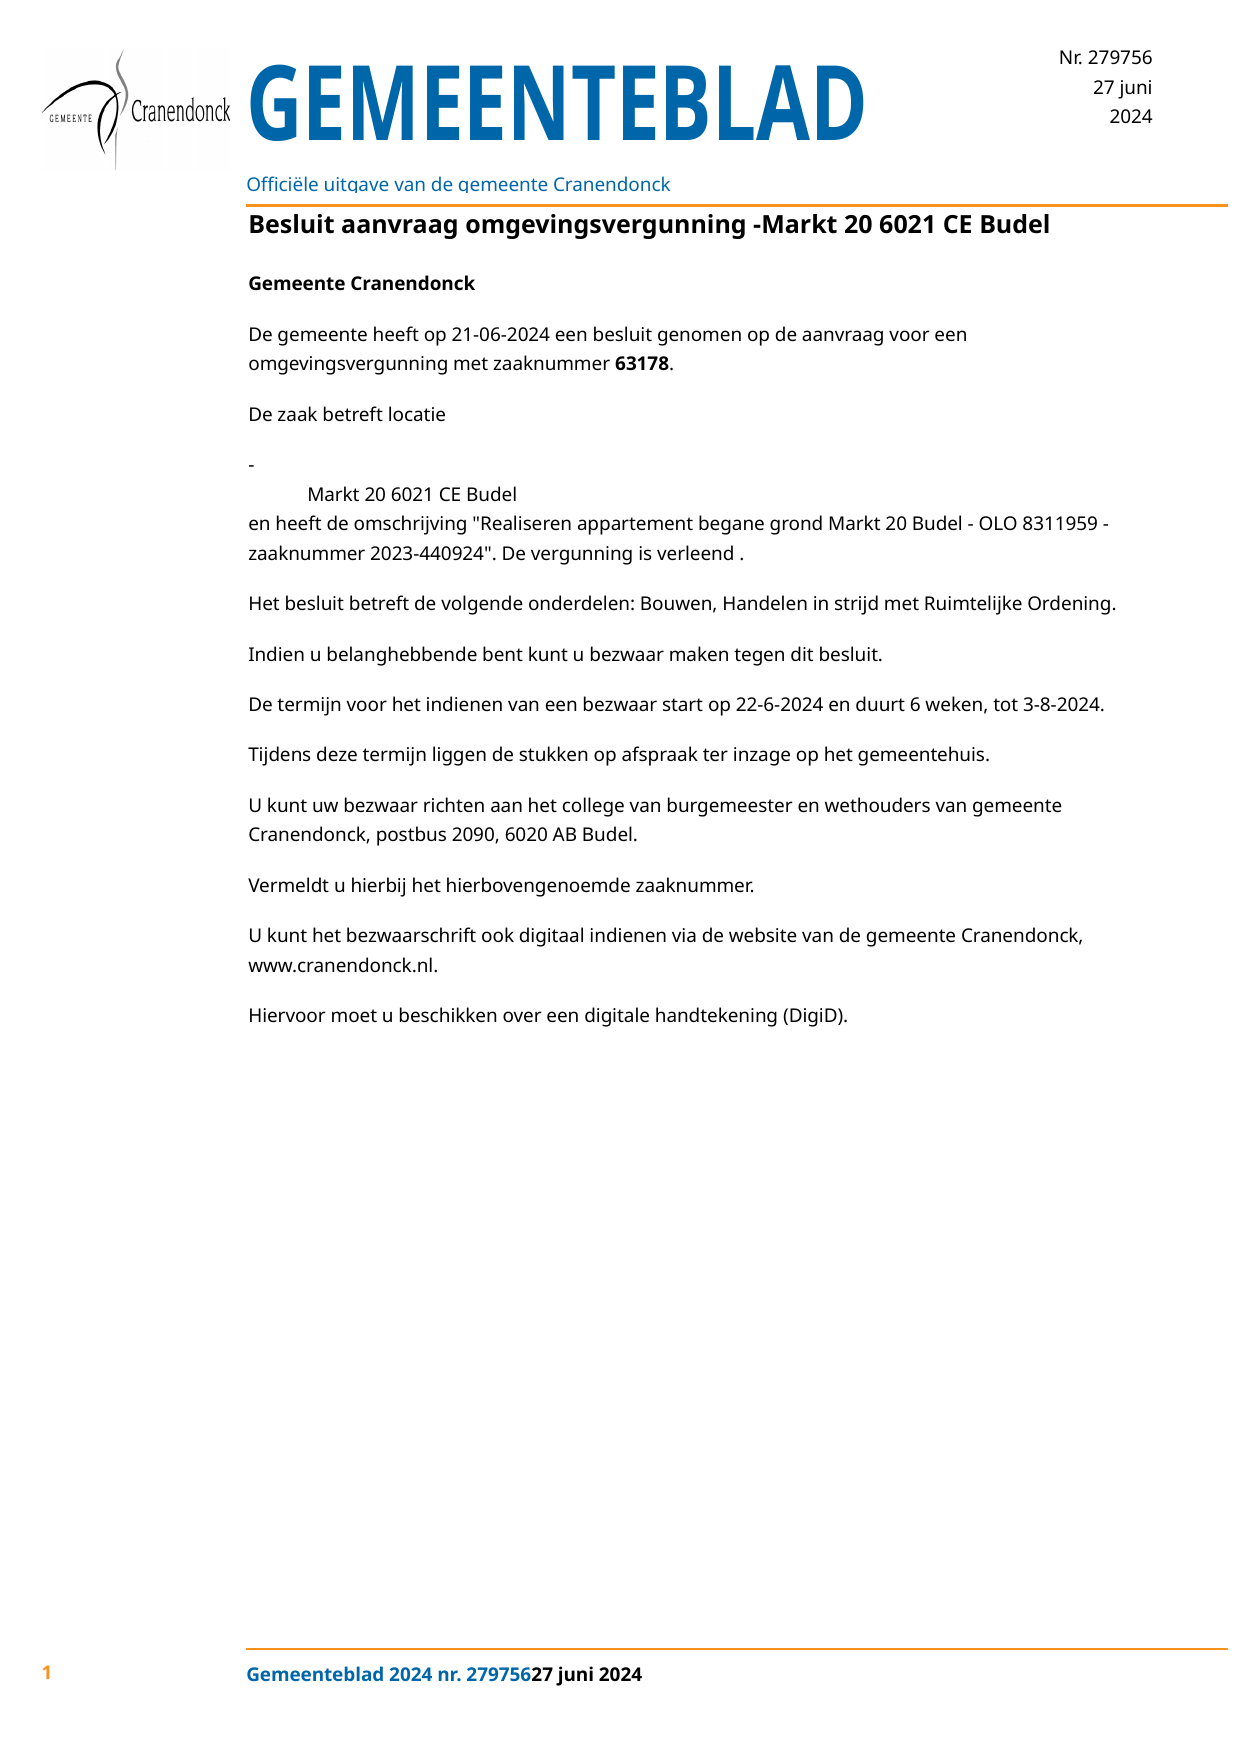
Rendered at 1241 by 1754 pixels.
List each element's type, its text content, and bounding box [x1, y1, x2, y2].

text en heeft de omschrijving "Realiseren appartement begane grond Markt 20 Budel - OLO 8311959 - zaaknummer 2023-440924". De vergunning is verleend . [248, 510, 1152, 566]
text Het besluit betreft de volgende onderdelen: Bouwen, Handelen in strijd met Ruimtelijke Ordening. [248, 590, 1152, 616]
text Vermeldt u hierbij het hierbovengenoemde zaaknummer. [248, 872, 1152, 898]
text Gemeente Cranendonck [248, 270, 1152, 296]
list Markt 20 6021 CE Budel [248, 481, 1152, 506]
text U kunt het bezwaarschrift ook digitaal indienen via de website van de gemeente Cranendonck, www.cranendonck.nl. [248, 922, 1152, 978]
text Hiervoor moet u beschikken over een digitale handtekening (DigiD). [248, 1002, 1152, 1028]
text Besluit aanvraag omgevingsvergunning -Markt 20 6021 CE Budel [248, 207, 1152, 241]
text De zaak betreft locatie [248, 401, 1152, 426]
text Tijdens deze termijn liggen de stukken op afspraak ter inzage op het gemeentehuis. [248, 742, 1152, 767]
text De gemeente heeft op 21-06-2024 een besluit genomen op de aanvraag voor een omgevingsvergunning met zaaknummer 63178. [248, 321, 1152, 376]
text U kunt uw bezwaar richten aan het college van burgemeester en wethouders van gemeente Cranendonck, postbus 2090, 6020 AB Budel. [248, 792, 1152, 847]
picture [41, 47, 231, 172]
text Indien u belanghebbende bent kunt u bezwaar maken tegen dit besluit. [248, 641, 1152, 666]
text De termijn voor het indienen van een bezwaar start op 22-6-2024 en duurt 6 weken, tot 3-8-2024. [248, 691, 1152, 717]
